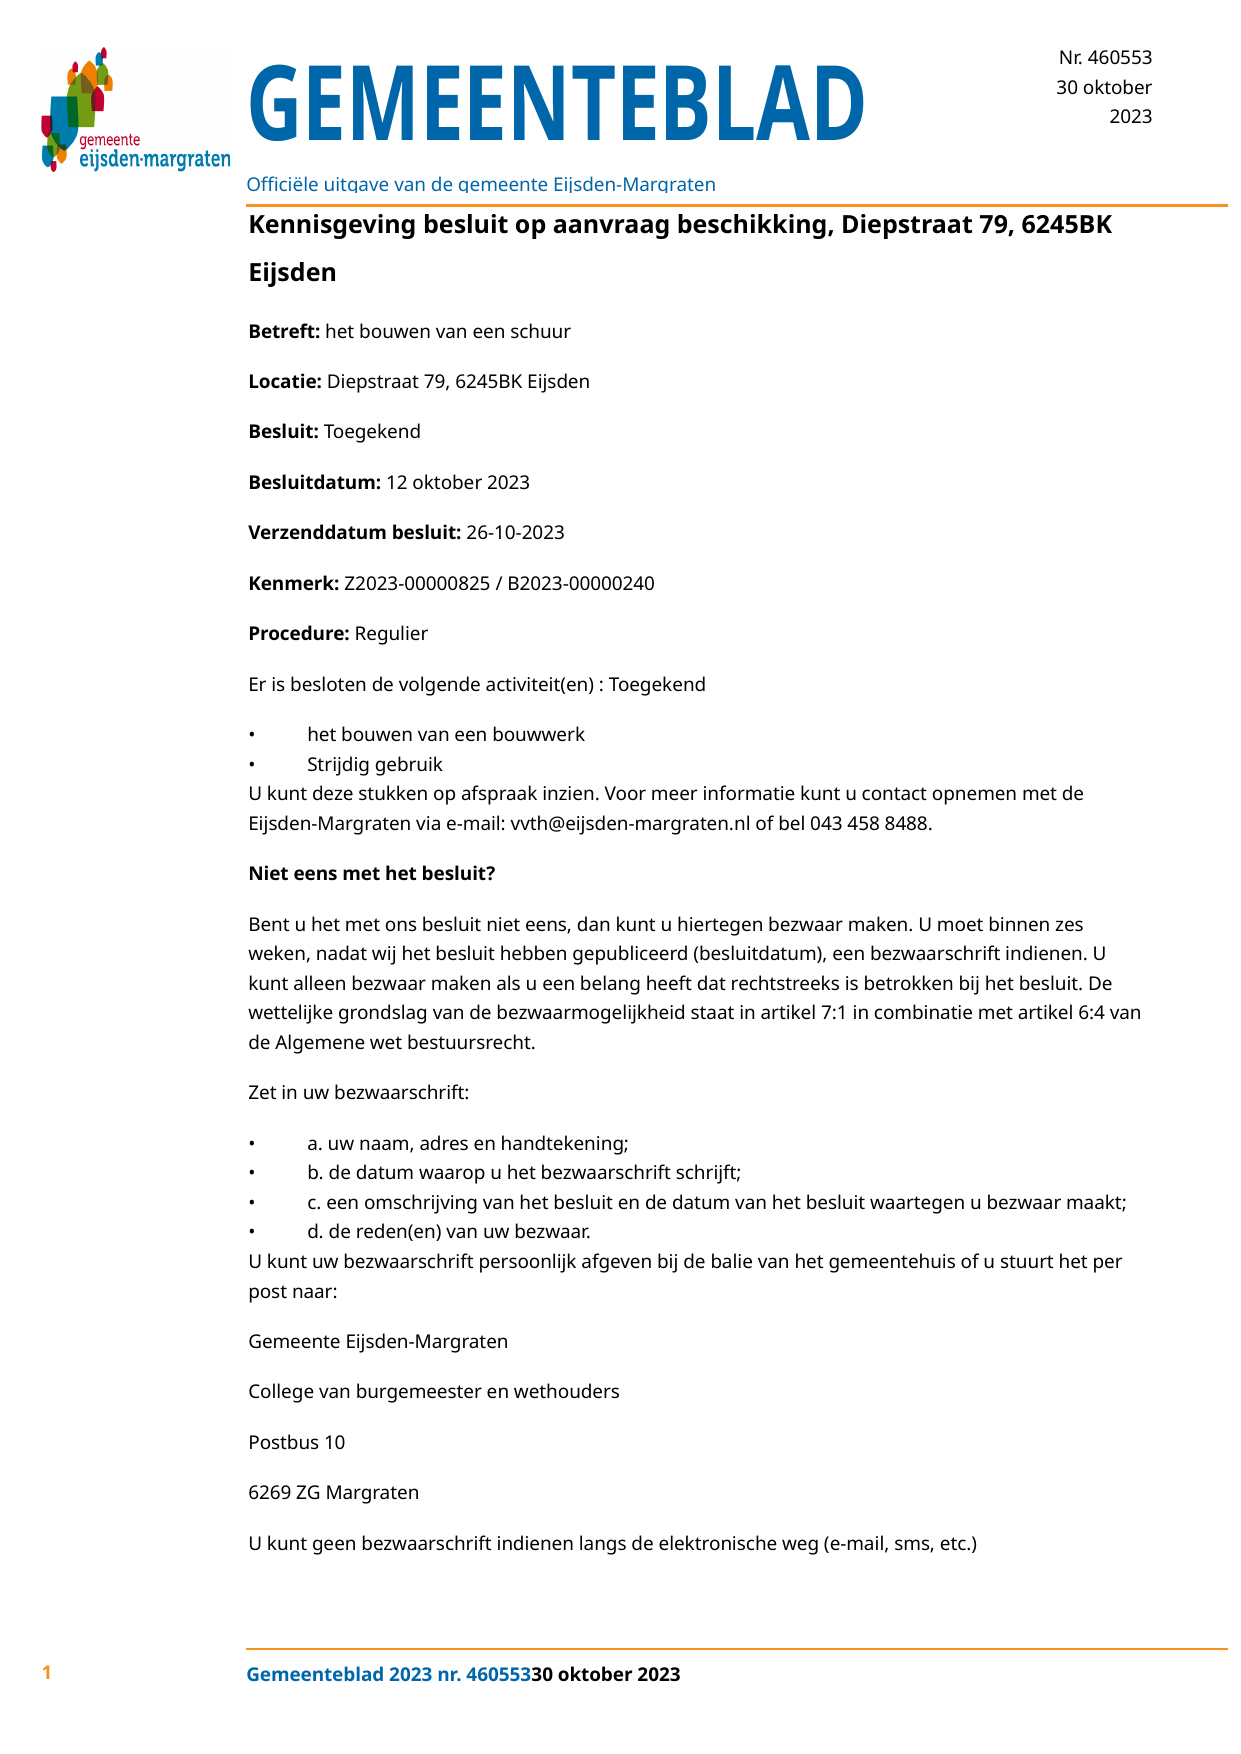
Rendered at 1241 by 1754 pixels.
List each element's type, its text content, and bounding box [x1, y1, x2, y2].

text Locatie: Diepstraat 79, 6245BK Eijsden [248, 368, 1152, 394]
text Besluitdatum: 12 oktober 2023 [248, 469, 1152, 495]
text Niet eens met het besluit? [248, 860, 1152, 886]
list Strijdig gebruik [248, 751, 1152, 777]
text College van burgemeester en wethouders [248, 1379, 1152, 1404]
text Kenmerk: Z2023-00000825 / B2023-00000240 [248, 570, 1152, 596]
text Bent u het met ons besluit niet eens, dan kunt u hiertegen bezwaar maken. U moet binnen zes weken, nadat wij het besluit hebben gepubliceerd (besluitdatum), een bezwaarschrift indienen. U kunt alleen bezwaar maken als u een belang heeft dat rechtstreeks is betrokken bij het besluit. De wettelijke grondslag van de bezwaarmogelijkheid staat in artikel 7:1 in combinatie met artikel 6:4 van de Algemene wet bestuursrecht. [248, 911, 1152, 1055]
text Verzenddatum besluit: 26-10-2023 [248, 519, 1152, 545]
picture [41, 47, 231, 172]
list b. de datum waarop u het bezwaarschrift schrijft; [248, 1159, 1152, 1185]
text Betreft: het bouwen van een schuur [248, 318, 1152, 344]
list a. uw naam, adres en handtekening; [248, 1130, 1152, 1156]
text Er is besloten de volgende activiteit(en) : Toegekend [248, 671, 1152, 697]
text Postbus 10 [248, 1429, 1152, 1455]
text U kunt deze stukken op afspraak inzien. Voor meer informatie kunt u contact opnemen met de Eijsden-Margraten via e-mail: vvth@eijsden-margraten.nl of bel 043 458 8488. [248, 780, 1152, 836]
list c. een omschrijving van het besluit en de datum van het besluit waartegen u bezwaar maakt; [248, 1189, 1152, 1215]
list d. de reden(en) van uw bezwaar. [248, 1219, 1152, 1244]
text Gemeente Eijsden-Margraten [248, 1328, 1152, 1354]
list het bouwen van een bouwwerk [248, 721, 1152, 747]
text Besluit: Toegekend [248, 419, 1152, 444]
text U kunt geen bezwaarschrift indienen langs de elektronische weg (e-mail, sms, etc.) [248, 1530, 1152, 1556]
text Kennisgeving besluit op aanvraag beschikking, Diepstraat 79, 6245BK Eijsden [248, 207, 1152, 288]
text 6269 ZG Margraten [248, 1479, 1152, 1505]
text Procedure: Regulier [248, 620, 1152, 646]
text U kunt uw bezwaarschrift persoonlijk afgeven bij de balie van het gemeentehuis of u stuurt het per post naar: [248, 1248, 1152, 1304]
text Zet in uw bezwaarschrift: [248, 1079, 1152, 1105]
